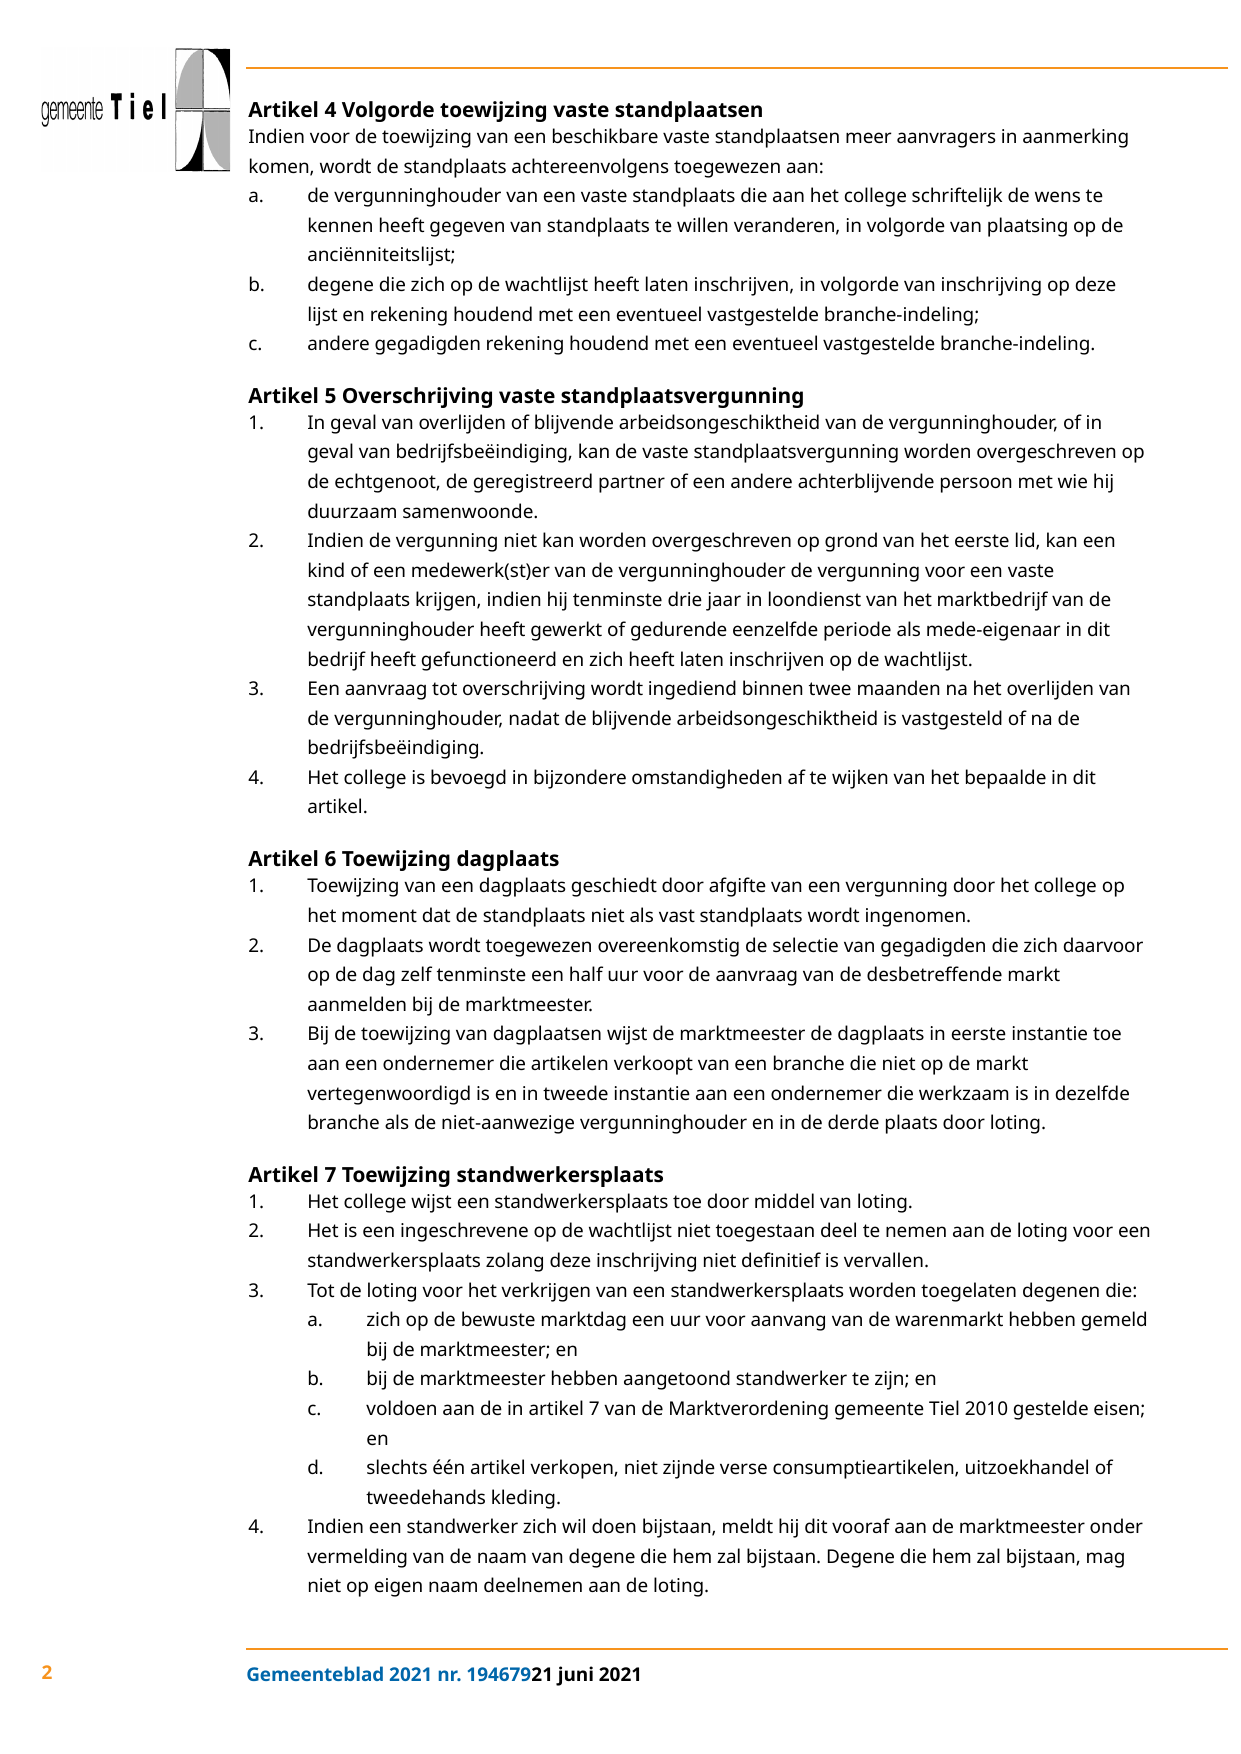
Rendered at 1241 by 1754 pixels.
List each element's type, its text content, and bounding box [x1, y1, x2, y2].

list Bij de toewijzing van dagplaatsen wijst de marktmeester de dagplaats in eerste instantie toe aan een ondernemer die artikelen verkoopt van een branche die niet op de markt vertegenwoordigd is en in tweede instantie aan een ondernemer die werkzaam is in dezelfde branche als de niet-aanwezige vergunninghouder en in de derde plaats door loting. [248, 1021, 1152, 1135]
text Indien voor de toewijzing van een beschikbare vaste standplaatsen meer aanvragers in aanmerking komen, wordt de standplaats achtereenvolgens toegewezen aan: [248, 123, 1152, 178]
list Het is een ingeschrevene op de wachtlijst niet toegestaan deel te nemen aan de loting voor een standwerkersplaats zolang deze inschrijving niet definitief is vervallen. [248, 1218, 1152, 1273]
list degene die zich op de wachtlijst heeft laten inschrijven, in volgorde van inschrijving op deze lijst en rekening houdend met een eventueel vastgestelde branche-indeling; [248, 271, 1152, 326]
text Artikel 7 Toewijzing standwerkersplaats [248, 1160, 1152, 1188]
list andere gegadigden rekening houdend met een eventueel vastgestelde branche-indeling. [248, 330, 1152, 356]
list de vergunninghouder van een vaste standplaats die aan het college schriftelijk de wens te kennen heeft gegeven van standplaats te willen veranderen, in volgorde van plaatsing op de anciënniteitslijst; [248, 182, 1152, 267]
list In geval van overlijden of blijvende arbeidsongeschiktheid van de vergunninghouder, of in geval van bedrijfsbeëindiging, kan de vaste standplaatsvergunning worden overgeschreven op de echtgenoot, de geregistreerd partner of een andere achterblijvende persoon met wie hij duurzaam samenwoonde. [248, 409, 1152, 524]
list bij de marktmeester hebben aangetoond standwerker te zijn; en [307, 1366, 1152, 1391]
list Het college wijst een standwerkersplaats toe door middel van loting. [248, 1188, 1152, 1214]
text Artikel 5 Overschrijving vaste standplaatsvergunning [248, 381, 1152, 409]
list Indien de vergunning niet kan worden overgeschreven op grond van het eerste lid, kan een kind of een medewerk(st)er van de vergunninghouder de vergunning voor een vaste standplaats krijgen, indien hij tenminste drie jaar in loondienst van het marktbedrijf van de vergunninghouder heeft gewerkt of gedurende eenzelfde periode als mede-eigenaar in dit bedrijf heeft gefunctioneerd en zich heeft laten inschrijven op de wachtlijst. [248, 527, 1152, 672]
list slechts één artikel verkopen, niet zijnde verse consumptieartikelen, uitzoekhandel of tweedehands kleding. [307, 1454, 1152, 1510]
list zich op de bewuste marktdag een uur voor aanvang van de warenmarkt hebben gemeld bij de marktmeester; en [307, 1306, 1152, 1362]
list Indien een standwerker zich wil doen bijstaan, meldt hij dit vooraf aan de marktmeester onder vermelding van de naam van degene die hem zal bijstaan. Degene die hem zal bijstaan, mag niet op eigen naam deelnemen aan de loting. [248, 1513, 1152, 1598]
text Artikel 4 Volgorde toewijzing vaste standplaatsen [248, 95, 1152, 123]
list Toewijzing van een dagplaats geschiedt door afgifte van een vergunning door het college op het moment dat de standplaats niet als vast standplaats wordt ingenomen. [248, 873, 1152, 928]
picture [41, 47, 231, 172]
list Het college is bevoegd in bijzondere omstandigheden af te wijken van het bepaalde in dit artikel. [248, 764, 1152, 819]
list De dagplaats wordt toegewezen overeenkomstig de selectie van gegadigden die zich daarvoor op de dag zelf tenminste een half uur voor de aanvraag van de desbetreffende markt aanmelden bij de marktmeester. [248, 932, 1152, 1017]
list Tot de loting voor het verkrijgen van een standwerkersplaats worden toegelaten degenen die: [248, 1277, 1152, 1303]
list voldoen aan de in artikel 7 van de Marktverordening gemeente Tiel 2010 gestelde eisen; en [307, 1395, 1152, 1451]
text Artikel 6 Toewijzing dagplaats [248, 844, 1152, 873]
list Een aanvraag tot overschrijving wordt ingediend binnen twee maanden na het overlijden van de vergunninghouder, nadat de blijvende arbeidsongeschiktheid is vastgesteld of na de bedrijfsbeëindiging. [248, 675, 1152, 760]
